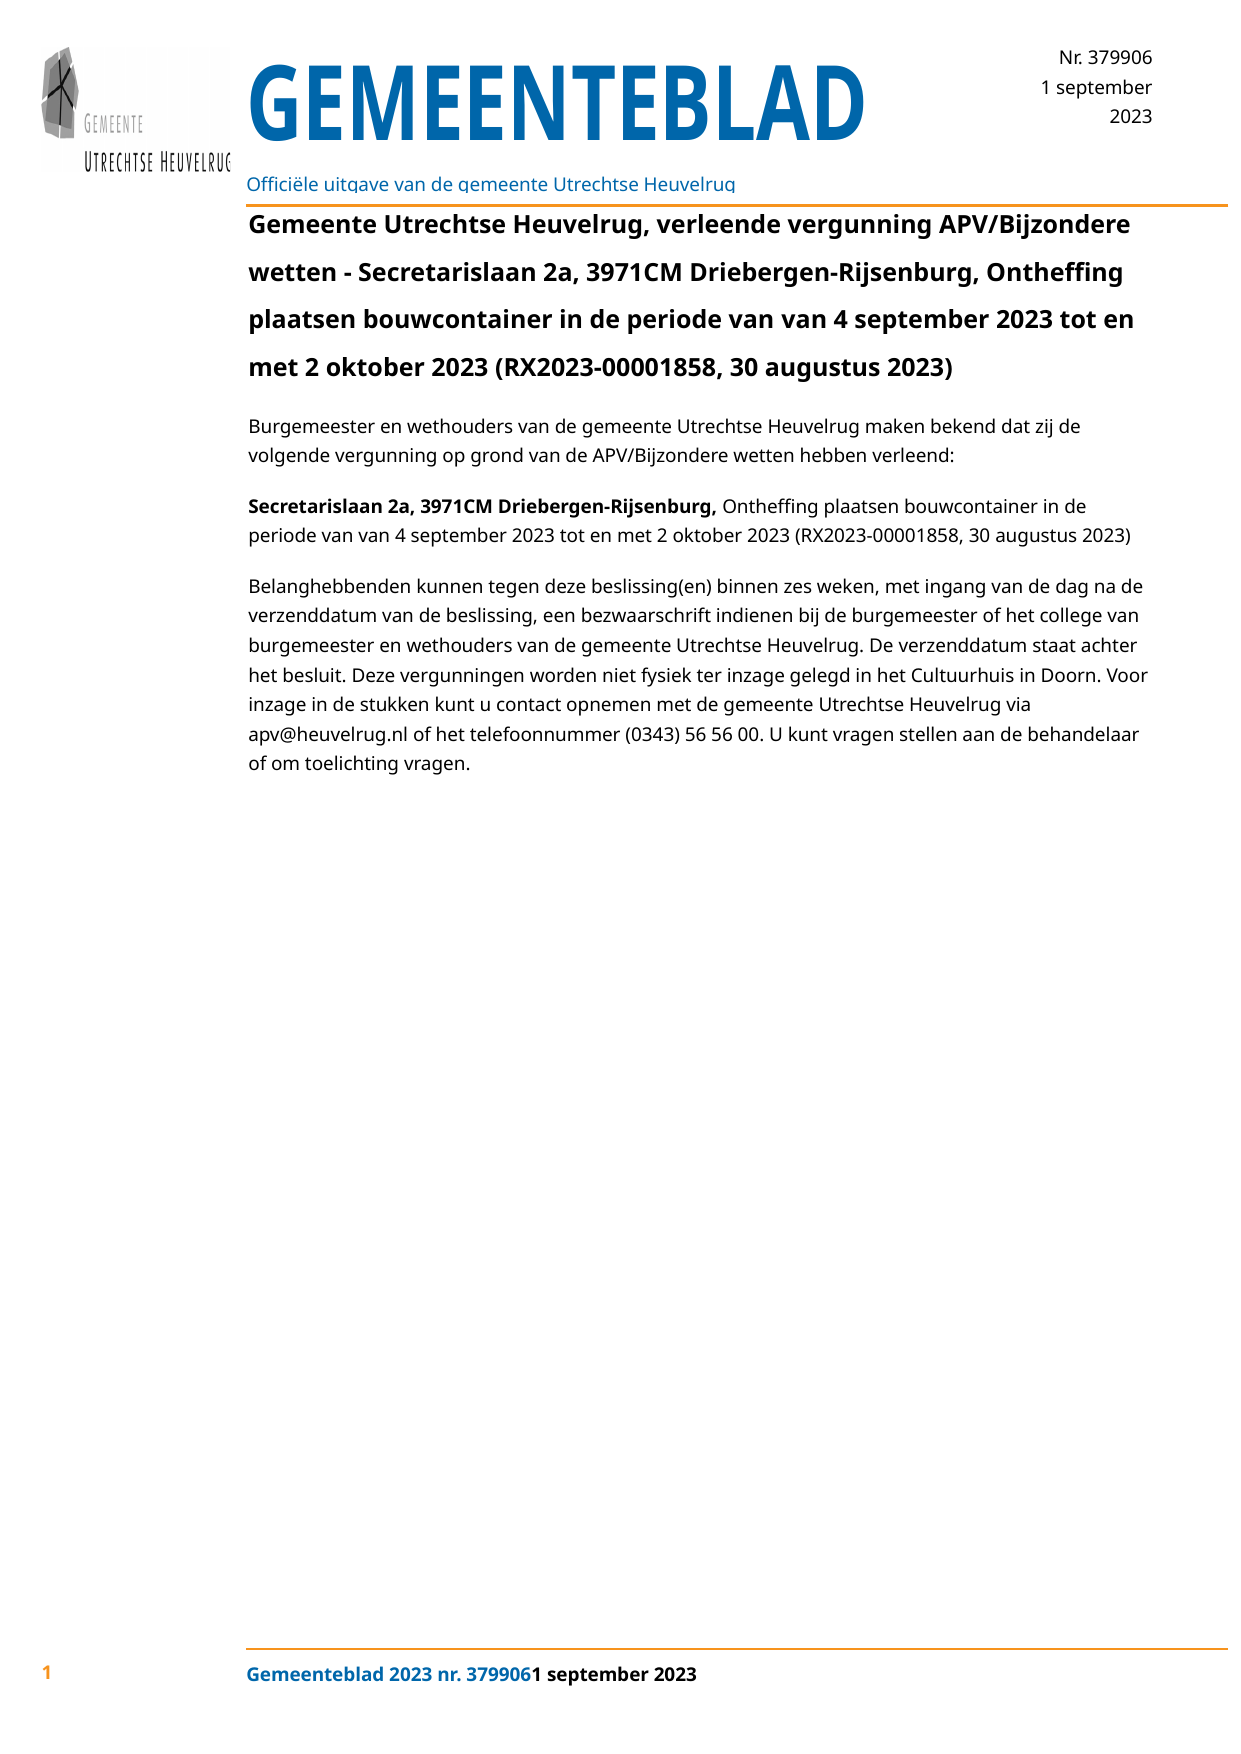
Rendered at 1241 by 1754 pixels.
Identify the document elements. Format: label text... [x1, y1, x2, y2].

picture [41, 47, 231, 172]
text Burgemeester en wethouders van de gemeente Utrechtse Heuvelrug maken bekend dat zij de volgende vergunning op grond van de APV/Bijzondere wetten hebben verleend: [248, 413, 1152, 468]
text Gemeente Utrechtse Heuvelrug, verleende vergunning APV/Bijzondere wetten - Secretarislaan 2a, 3971CM Driebergen-Rijsenburg, Ontheffing plaatsen bouwcontainer in de periode van van 4 september 2023 tot en met 2 oktober 2023 (RX2023-00001858, 30 augustus 2023) [248, 207, 1152, 384]
text Belanghebbenden kunnen tegen deze beslissing(en) binnen zes weken, met ingang van de dag na de verzenddatum van de beslissing, een bezwaarschrift indienen bij de burgemeester of het college van burgemeester en wethouders van de gemeente Utrechtse Heuvelrug. De verzenddatum staat achter het besluit. Deze vergunningen worden niet fysiek ter inzage gelegd in het Cultuurhuis in Doorn. Voor inzage in de stukken kunt u contact opnemen met de gemeente Utrechtse Heuvelrug via apv@heuvelrug.nl of het telefoonnummer (0343) 56 56 00. U kunt vragen stellen aan de behandelaar of om toelichting vragen. [248, 573, 1152, 776]
text Secretarislaan 2a, 3971CM Driebergen-Rijsenburg, Ontheffing plaatsen bouwcontainer in de periode van van 4 september 2023 tot en met 2 oktober 2023 (RX2023-00001858, 30 augustus 2023) [248, 493, 1152, 548]
